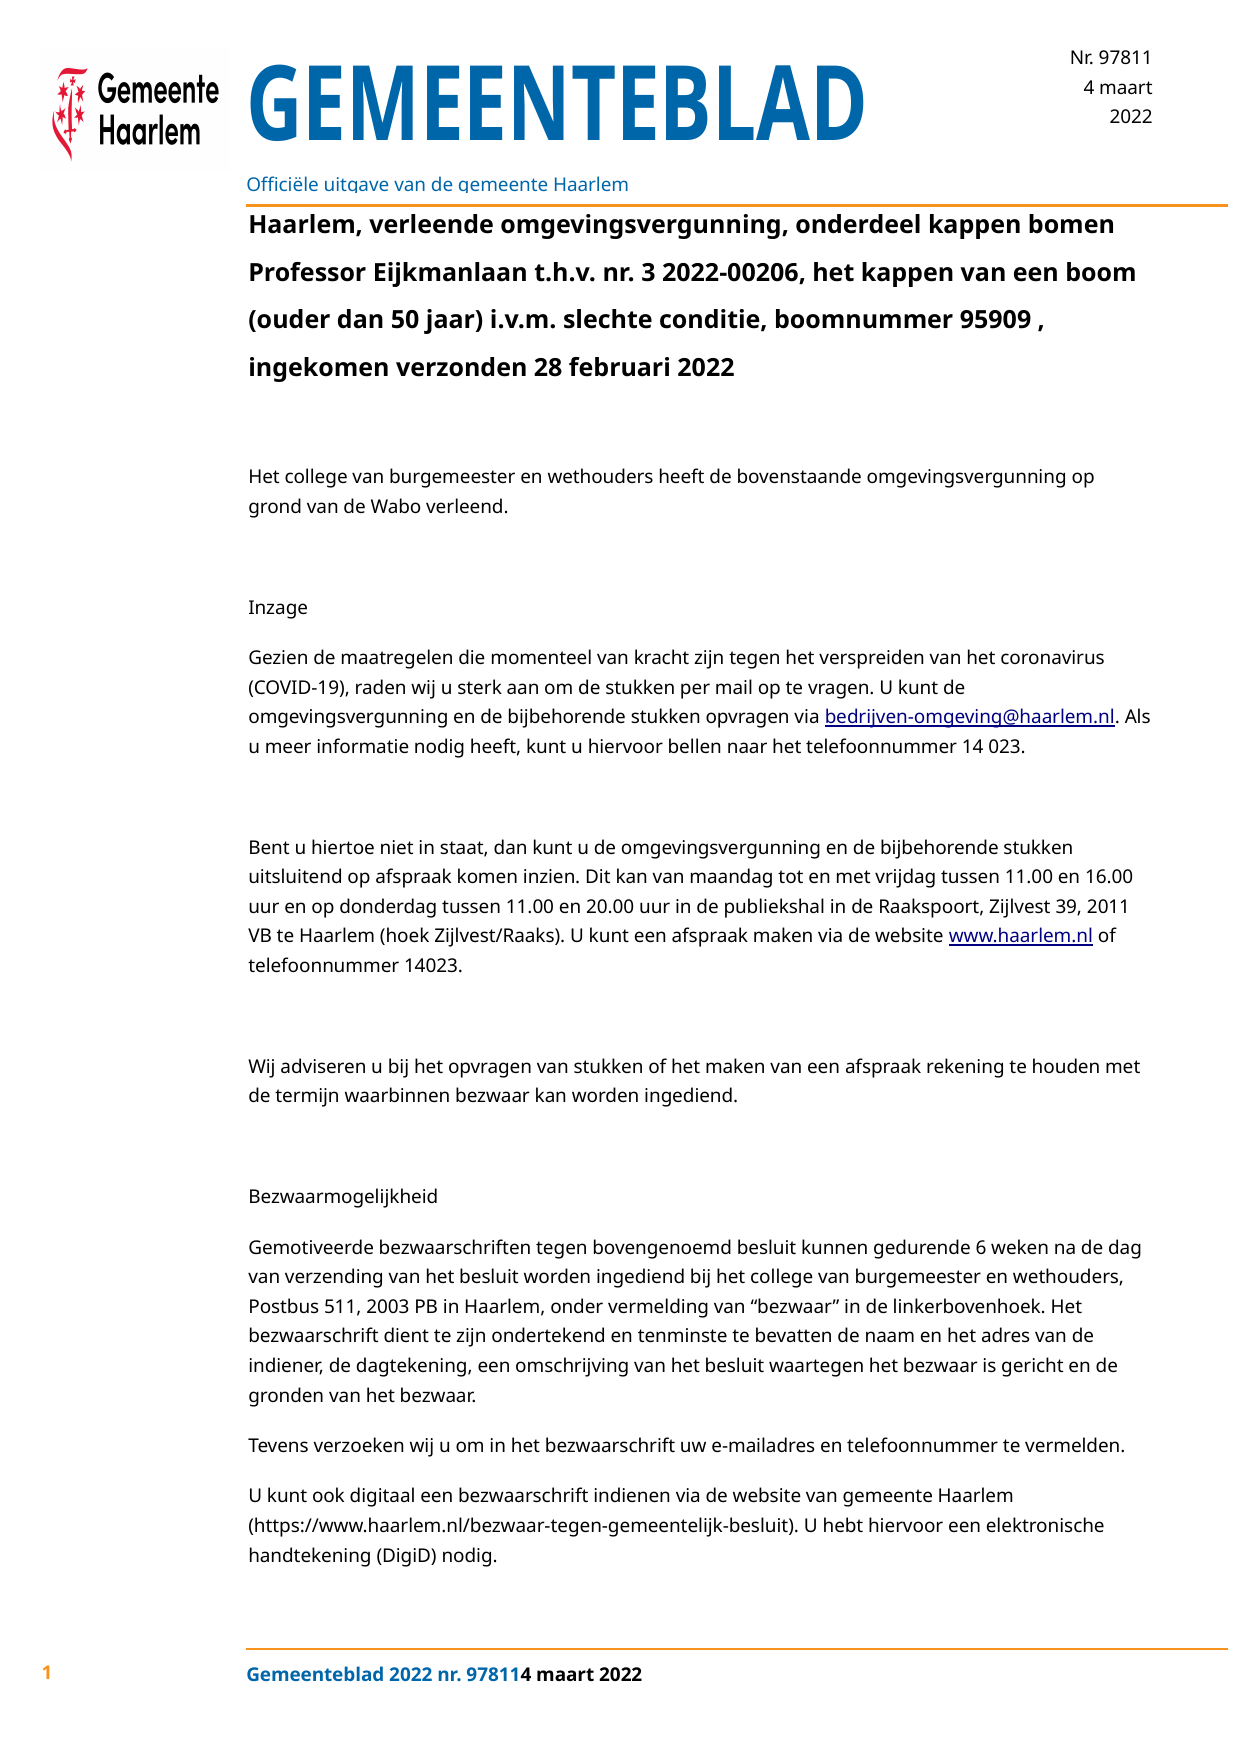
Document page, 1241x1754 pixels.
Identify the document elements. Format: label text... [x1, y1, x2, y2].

text Gezien de maatregelen die momenteel van kracht zijn tegen het verspreiden van het coronavirus (COVID-19), raden wij u sterk aan om de stukken per mail op te vragen. U kunt de omgevingsvergunning en de bijbehorende stukken opvragen via bedrijven-omgeving@haarlem.nl. Als u meer informatie nodig heeft, kunt u hiervoor bellen naar het telefoonnummer 14 023. [248, 644, 1152, 759]
text Het college van burgemeester en wethouders heeft de bovenstaande omgevingsvergunning op grond van de Wabo verleend. [248, 463, 1152, 519]
text U kunt ook digitaal een bezwaarschrift indienen via de website van gemeente Haarlem (https://www.haarlem.nl/bezwaar-tegen-gemeentelijk-besluit). U hebt hiervoor een elektronische handtekening (DigiD) nodig. [248, 1483, 1152, 1568]
text Bent u hiertoe niet in staat, dan kunt u de omgevingsvergunning en de bijbehorende stukken uitsluitend op afspraak komen inzien. Dit kan van maandag tot en met vrijdag tussen 11.00 en 16.00 uur en op donderdag tussen 11.00 en 20.00 uur in de publiekshal in de Raakspoort, Zijlvest 39, 2011 VB te Haarlem (hoek Zijlvest/Raaks). U kunt een afspraak maken via de website www.haarlem.nl of telefoonnummer 14023. [248, 834, 1152, 978]
text Tevens verzoeken wij u om in het bezwaarschrift uw e-mailadres en telefoonnummer te vermelden. [248, 1432, 1152, 1458]
text Bezwaarmogelijkheid [248, 1183, 1152, 1209]
text Haarlem, verleende omgevingsvergunning, onderdeel kappen bomen Professor Eijkmanlaan t.h.v. nr. 3 2022-00206, het kappen van een boom (ouder dan 50 jaar) i.v.m. slechte conditie, boomnummer 95909 , ingekomen verzonden 28 februari 2022 [248, 207, 1152, 384]
text Inzage [248, 594, 1152, 620]
text Wij adviseren u bij het opvragen van stukken of het maken van een afspraak rekening te houden met de termijn waarbinnen bezwaar kan worden ingediend. [248, 1053, 1152, 1108]
text Gemotiveerde bezwaarschriften tegen bovengenoemd besluit kunnen gedurende 6 weken na de dag van verzending van het besluit worden ingediend bij het college van burgemeester en wethouders, Postbus 511, 2003 PB in Haarlem, onder vermelding van “bezwaar” in de linkerbovenhoek. Het bezwaarschrift dient te zijn ondertekend en tenminste te bevatten de naam en het adres van de indiener, de dagtekening, een omschrijving van het besluit waartegen het bezwaar is gericht en de gronden van het bezwaar. [248, 1234, 1152, 1408]
picture [41, 47, 231, 172]
